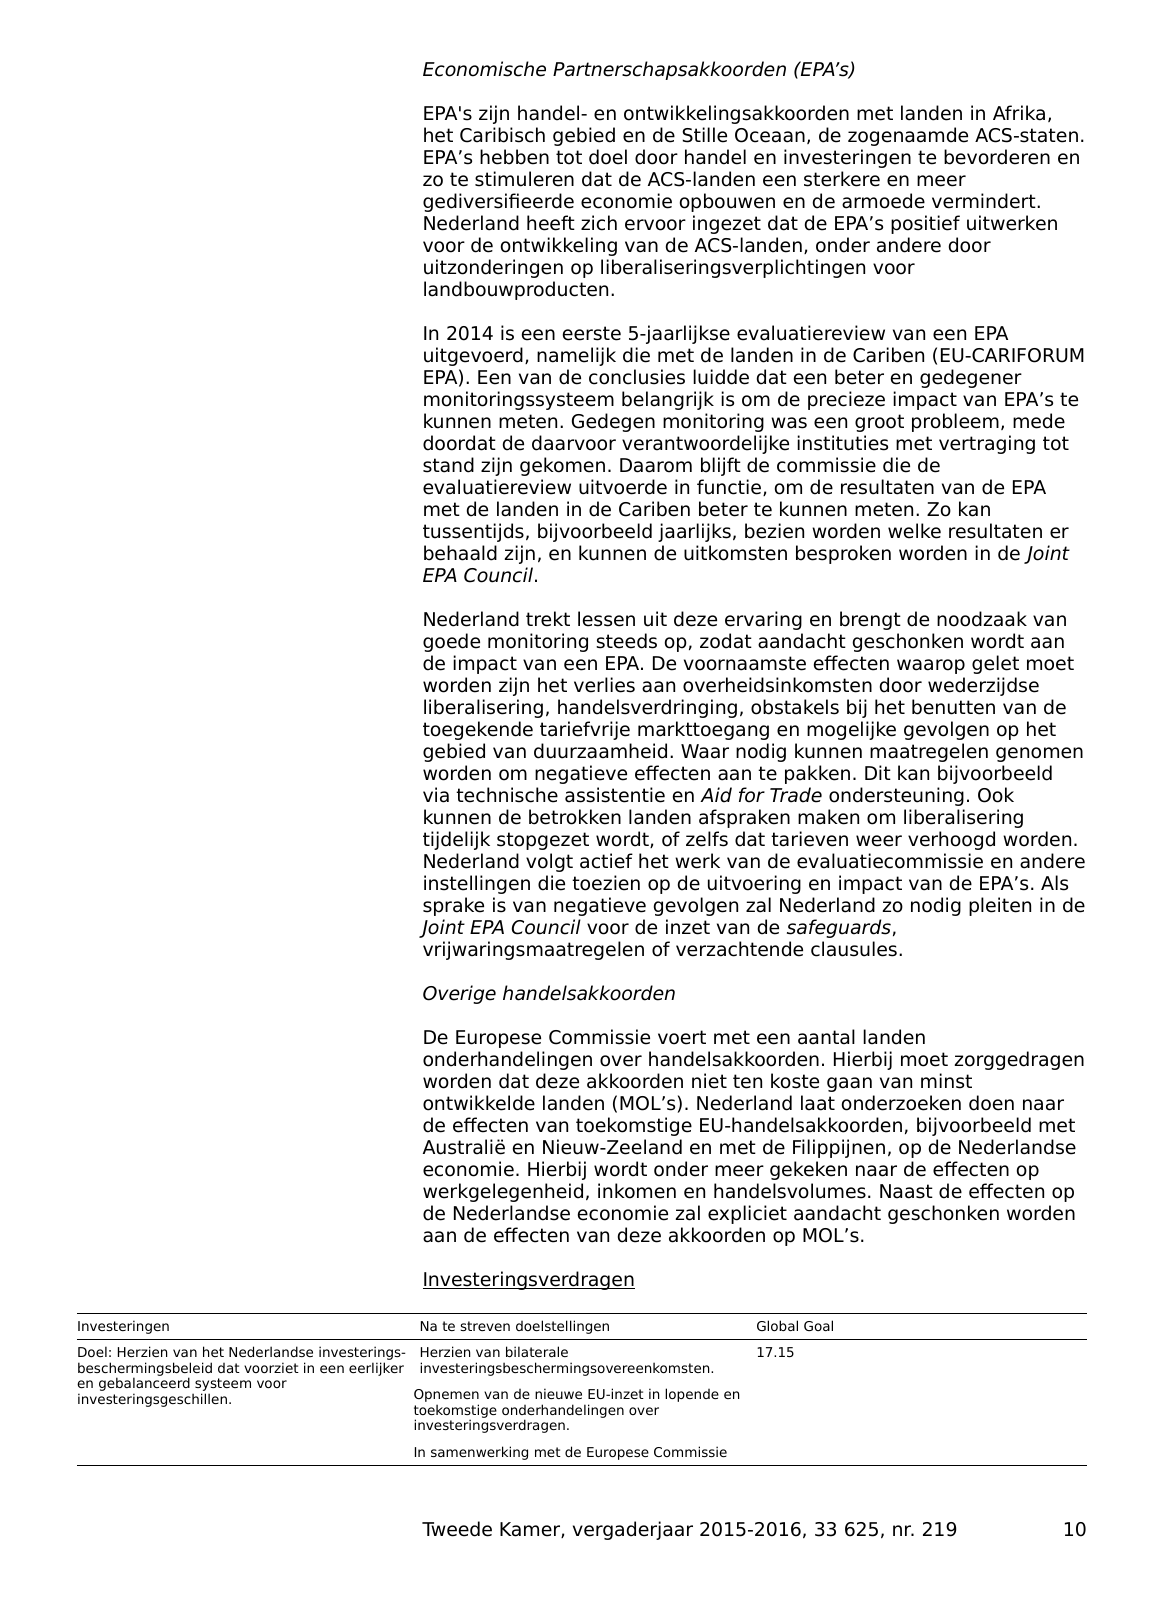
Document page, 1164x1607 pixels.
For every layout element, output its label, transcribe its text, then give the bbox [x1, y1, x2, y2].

table_header Na te streven doelstellingen [413, 1314, 750, 1339]
table_header Investeringen [77, 1314, 413, 1339]
subtitle Overige handelsakkoorden [422, 983, 1087, 1005]
subtitle Economische Partnerschapsakkoorden (EPA’s) [422, 59, 1087, 81]
table_cell 17.15 [750, 1340, 1087, 1465]
table_cell Doel: Herzien van het Nederlandse investerings-beschermingsbeleid dat voorziet in een eerlijker en gebalanceerd systeem voor investeringsgeschillen. [77, 1340, 413, 1465]
table_cell In samenwerking met de Europese Commissie [413, 1439, 750, 1465]
text In 2014 is een eerste 5-jaarlijkse evaluatiereview van een EPA uitgevoerd, namelijk die met de landen in de Cariben (EU-CARIFORUM EPA). Een van de conclusies luidde dat een beter en gedegener monitoringssysteem belangrijk is om de precieze impact van EPA’s te kunnen meten. Gedegen monitoring was een groot probleem, mede doordat de daarvoor verantwoordelijke instituties met vertraging tot stand zijn gekomen. Daarom blijft de commissie die de evaluatiereview uitvoerde in functie, om de resultaten van de EPA met de landen in de Cariben beter te kunnen meten. Zo kan tussentijds, bijvoorbeeld jaarlijks, bezien worden welke resultaten er behaald zijn, en kunnen de uitkomsten besproken worden in de Joint EPA Council. [422, 323, 1087, 587]
table_cell Herzien van bilaterale investeringsbeschermingsovereenkomsten. [413, 1340, 750, 1381]
table_cell Opnemen van de nieuwe EU-inzet in lopende en toekomstige onderhandelingen over investeringsverdragen. [413, 1381, 750, 1439]
text Nederland trekt lessen uit deze ervaring en brengt de noodzaak van goede monitoring steeds op, zodat aandacht geschonken wordt aan de impact van een EPA. De voornaamste effecten waarop gelet moet worden zijn het verlies aan overheidsinkomsten door wederzijdse liberalisering, handelsverdringing, obstakels bij het benutten van de toegekende tariefvrije markttoegang en mogelijke gevolgen op het gebied van duurzaamheid. Waar nodig kunnen maatregelen genomen worden om negatieve effecten aan te pakken. Dit kan bijvoorbeeld via technische assistentie en Aid for Trade ondersteuning. Ook kunnen de betrokken landen afspraken maken om liberalisering tijdelijk stopgezet wordt, of zelfs dat tarieven weer verhoogd worden. Nederland volgt actief het werk van de evaluatiecommissie en andere instellingen die toezien op de uitvoering en impact van de EPA’s. Als sprake is van negatieve gevolgen zal Nederland zo nodig pleiten in de Joint EPA Council voor de inzet van de safeguards, vrijwaringsmaatregelen of verzachtende clausules. [422, 609, 1087, 961]
text EPA's zijn handel- en ontwikkelingsakkoorden met landen in Afrika, het Caribisch gebied en de Stille Oceaan, de zogenaamde ACS-staten. EPA’s hebben tot doel door handel en investeringen te bevorderen en zo te stimuleren dat de ACS-landen een sterkere en meer gediversifieerde economie opbouwen en de armoede vermindert. Nederland heeft zich ervoor ingezet dat de EPA’s positief uitwerken voor de ontwikkeling van de ACS-landen, onder andere door uitzonderingen op liberaliseringsverplichtingen voor landbouwproducten. [422, 103, 1087, 301]
subtitle Investeringsverdragen [422, 1269, 1087, 1291]
table_header Global Goal [750, 1314, 1087, 1339]
text De Europese Commissie voert met een aantal landen onderhandelingen over handelsakkoorden. Hierbij moet zorggedragen worden dat deze akkoorden niet ten koste gaan van minst ontwikkelde landen (MOL’s). Nederland laat onderzoeken doen naar de effecten van toekomstige EU-handelsakkoorden, bijvoorbeeld met Australië en Nieuw-Zeeland en met de Filippijnen, op de Nederlandse economie. Hierbij wordt onder meer gekeken naar de effecten op werkgelegenheid, inkomen en handelsvolumes. Naast de effecten op de Nederlandse economie zal expliciet aandacht geschonken worden aan de effecten van deze akkoorden op MOL’s. [422, 1027, 1087, 1247]
